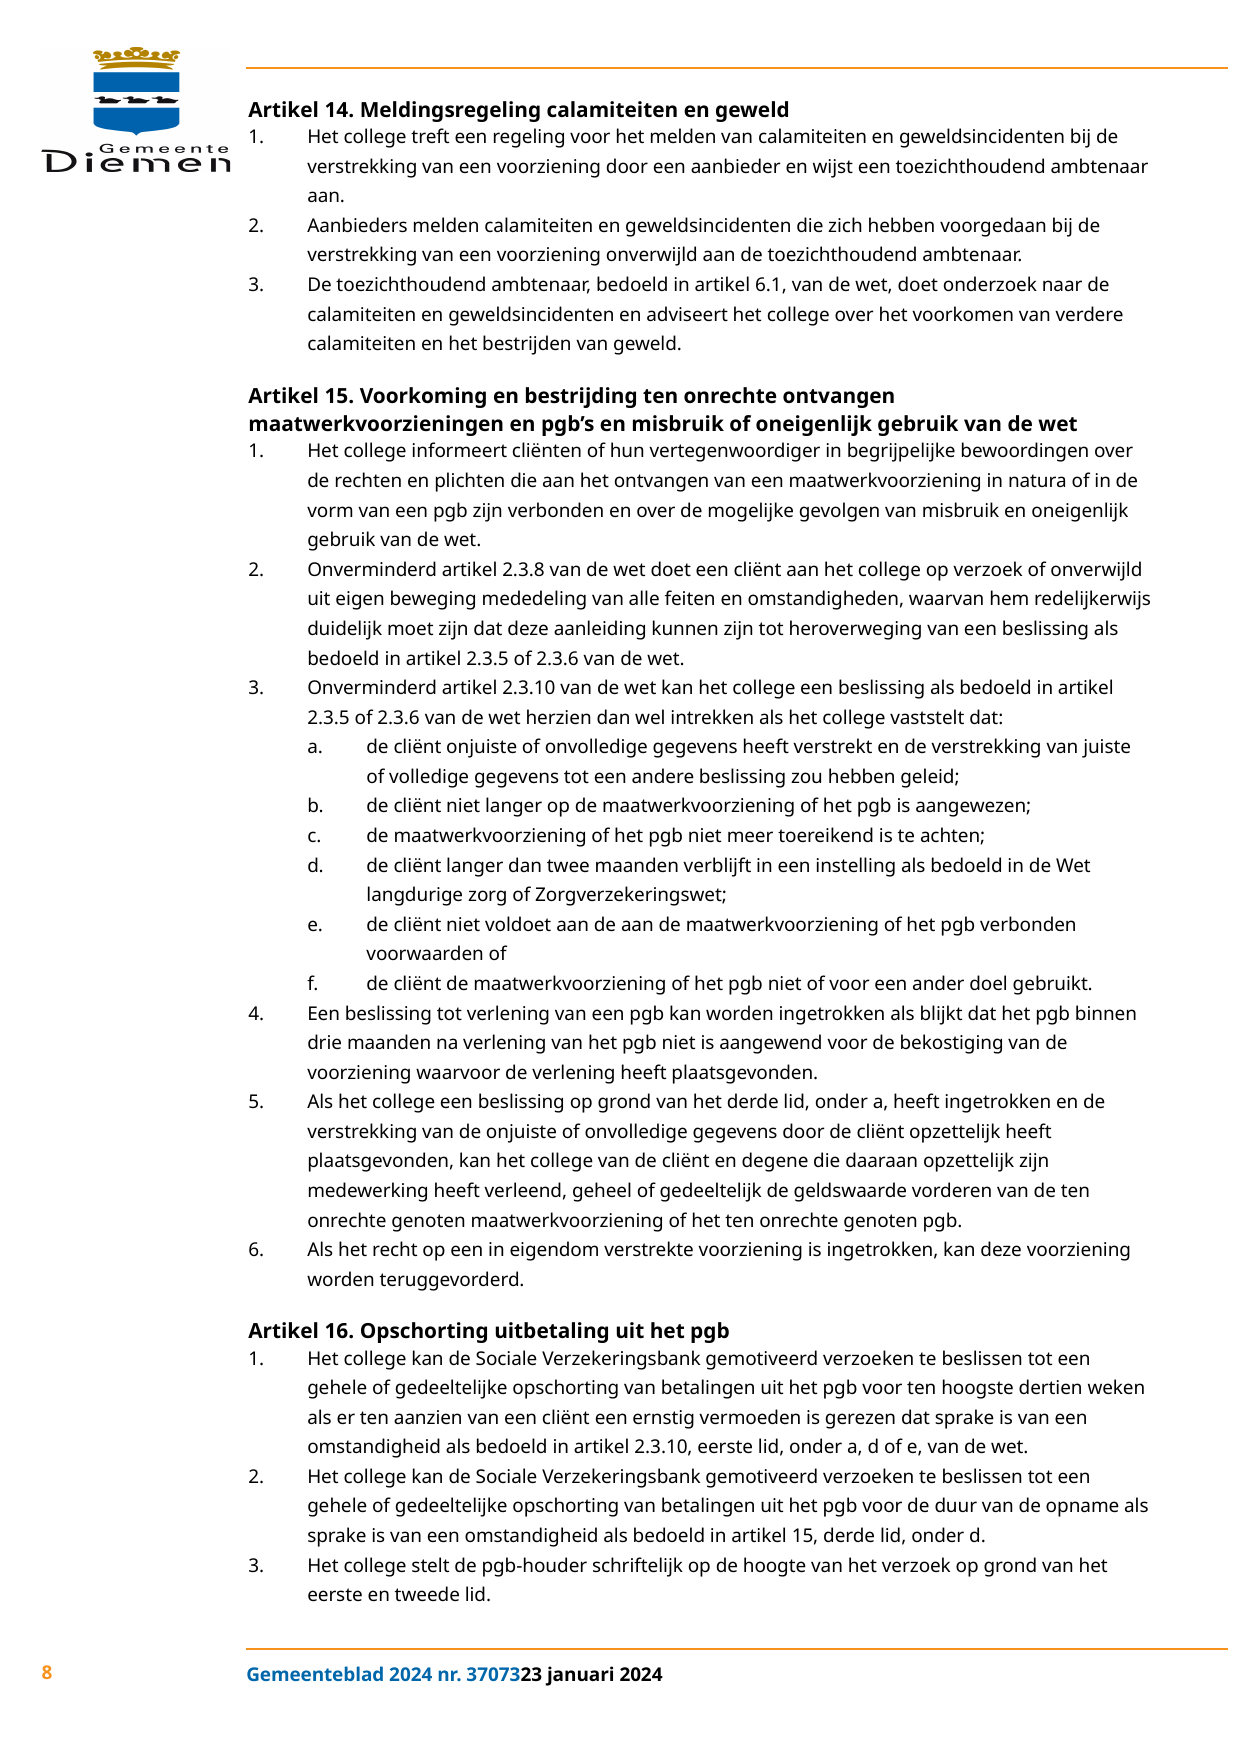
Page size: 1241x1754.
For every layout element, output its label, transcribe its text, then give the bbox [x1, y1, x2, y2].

text Artikel 16. Opschorting uitbetaling uit het pgb [248, 1316, 1152, 1345]
text Artikel 14. Meldingsregeling calamiteiten en geweld [248, 95, 1152, 123]
list Het college stelt de pgb-houder schriftelijk op de hoogte van het verzoek op grond van het eerste en tweede lid. [248, 1552, 1152, 1607]
list Onverminderd artikel 2.3.8 van de wet doet een cliënt aan het college op verzoek of onverwijld uit eigen beweging mededeling van alle feiten en omstandigheden, waarvan hem redelijkerwijs duidelijk moet zijn dat deze aanleiding kunnen zijn tot heroverweging van een beslissing als bedoeld in artikel 2.3.5 of 2.3.6 van de wet. [248, 556, 1152, 670]
list Aanbieders melden calamiteiten en geweldsincidenten die zich hebben voorgedaan bij de verstrekking van een voorziening onverwijld aan de toezichthoudend ambtenaar. [248, 212, 1152, 267]
list Het college kan de Sociale Verzekeringsbank gemotiveerd verzoeken te beslissen tot een gehele of gedeeltelijke opschorting van betalingen uit het pgb voor de duur van de opname als sprake is van een omstandigheid als bedoeld in artikel 15, derde lid, onder d. [248, 1463, 1152, 1548]
text Artikel 15. Voorkoming en bestrijding ten onrechte ontvangen maatwerkvoorzieningen en pgb’s en misbruik of oneigenlijk gebruik van de wet [248, 381, 1152, 438]
list de cliënt langer dan twee maanden verblijft in een instelling als bedoeld in de Wet langdurige zorg of Zorgverzekeringswet; [307, 852, 1152, 907]
list Het college treft een regeling voor het melden van calamiteiten en geweldsincidenten bij de verstrekking van een voorziening door een aanbieder en wijst een toezichthoudend ambtenaar aan. [248, 123, 1152, 208]
list de maatwerkvoorziening of het pgb niet meer toereikend is te achten; [307, 822, 1152, 848]
list Onverminderd artikel 2.3.10 van de wet kan het college een beslissing als bedoeld in artikel 2.3.5 of 2.3.6 van de wet herzien dan wel intrekken als het college vaststelt dat: [248, 674, 1152, 729]
list Als het recht op een in eigendom verstrekte voorziening is ingetrokken, kan deze voorziening worden teruggevorderd. [248, 1236, 1152, 1292]
list Een beslissing tot verlening van een pgb kan worden ingetrokken als blijkt dat het pgb binnen drie maanden na verlening van het pgb niet is aangewend voor de bekostiging van de voorziening waarvoor de verlening heeft plaatsgevonden. [248, 1000, 1152, 1084]
list Het college informeert cliënten of hun vertegenwoordiger in begrijpelijke bewoordingen over de rechten en plichten die aan het ontvangen van een maatwerkvoorziening in natura of in de vorm van een pgb zijn verbonden en over de mogelijke gevolgen van misbruik en oneigenlijk gebruik van de wet. [248, 438, 1152, 552]
picture [41, 47, 231, 172]
list de cliënt de maatwerkvoorziening of het pgb niet of voor een ander doel gebruikt. [307, 970, 1152, 996]
list de cliënt onjuiste of onvolledige gegevens heeft verstrekt en de verstrekking van juiste of volledige gegevens tot een andere beslissing zou hebben geleid; [307, 733, 1152, 789]
list Als het college een beslissing op grond van het derde lid, onder a, heeft ingetrokken en de verstrekking van de onjuiste of onvolledige gegevens door de cliënt opzettelijk heeft plaatsgevonden, kan het college van de cliënt en degene die daaraan opzettelijk zijn medewerking heeft verleend, geheel of gedeeltelijk de geldswaarde vorderen van de ten onrechte genoten maatwerkvoorziening of het ten onrechte genoten pgb. [248, 1088, 1152, 1232]
list de cliënt niet voldoet aan de aan de maatwerkvoorziening of het pgb verbonden voorwaarden of [307, 911, 1152, 966]
list de cliënt niet langer op de maatwerkvoorziening of het pgb is aangewezen; [307, 793, 1152, 818]
list Het college kan de Sociale Verzekeringsbank gemotiveerd verzoeken te beslissen tot een gehele of gedeeltelijke opschorting van betalingen uit het pgb voor ten hoogste dertien weken als er ten aanzien van een cliënt een ernstig vermoeden is gerezen dat sprake is van een omstandigheid als bedoeld in artikel 2.3.10, eerste lid, onder a, d of e, van de wet. [248, 1345, 1152, 1459]
list De toezichthoudend ambtenaar, bedoeld in artikel 6.1, van de wet, doet onderzoek naar de calamiteiten en geweldsincidenten en adviseert het college over het voorkomen van verdere calamiteiten en het bestrijden van geweld. [248, 271, 1152, 356]
